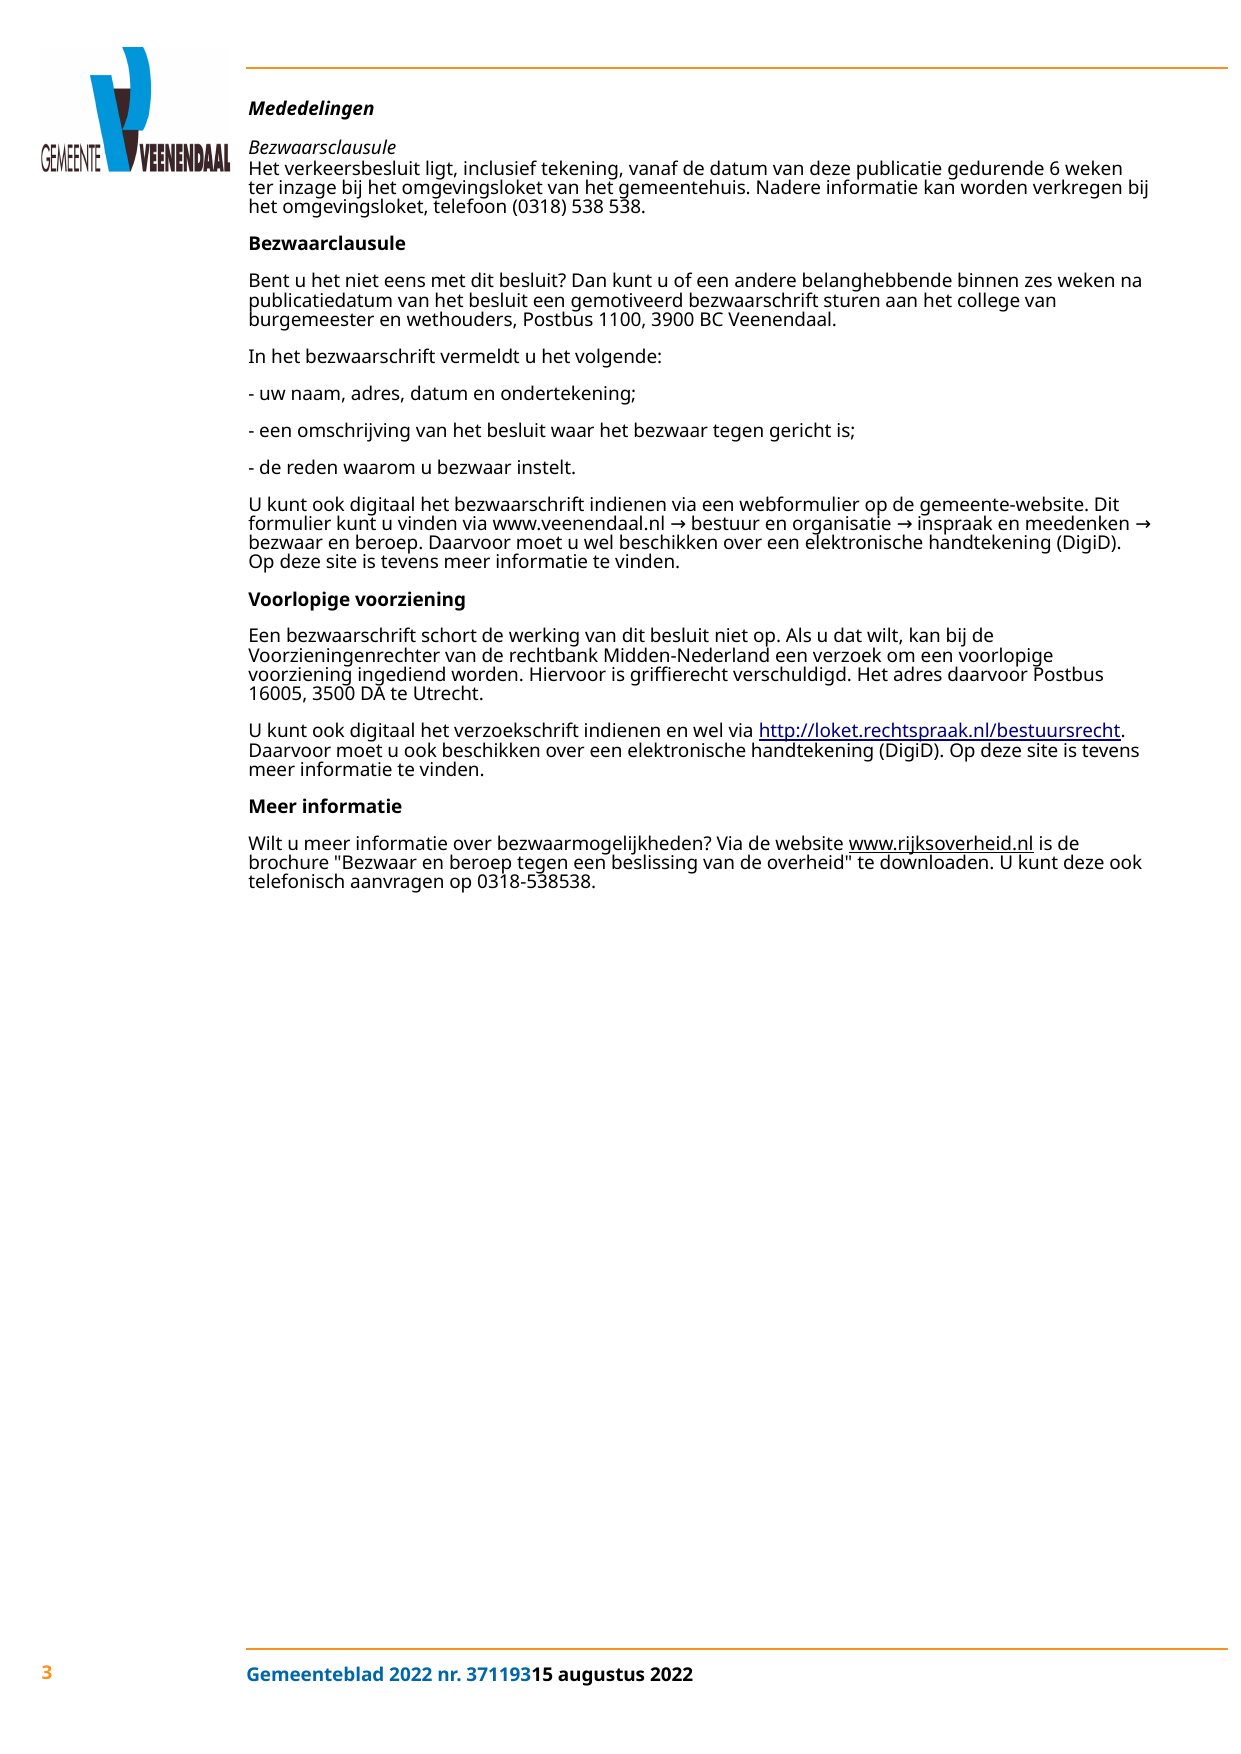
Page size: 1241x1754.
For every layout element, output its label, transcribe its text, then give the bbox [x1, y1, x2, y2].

text Voorlopige voorziening [248, 591, 1152, 610]
picture [41, 47, 130, 172]
text Bezwaarsclausule [248, 134, 1152, 160]
text U kunt ook digitaal het verzoekschrift indienen en wel via http://loket.rechtspraak.nl/bestuursrecht. Daarvoor moet u ook beschikken over een elektronische handtekening (DigiD). Op deze site is tevens meer informatie te vinden. [248, 722, 1152, 780]
picture [123, 47, 231, 172]
text - uw naam, adres, datum en ondertekening; [248, 385, 1152, 404]
text - een omschrijving van het besluit waar het bezwaar tegen gericht is; [248, 422, 1152, 441]
text Een bezwaarschrift schort de werking van dit besluit niet op. Als u dat wilt, kan bij de Voorzieningenrechter van de rechtbank Midden-Nederland een verzoek om een voorlopige voorziening ingediend worden. Hiervoor is griffierecht verschuldigd. Het adres daarvoor Postbus 16005, 3500 DA te Utrecht. [248, 627, 1152, 704]
text In het bezwaarschrift vermeldt u het volgende: [248, 348, 1152, 367]
text - de reden waarom u bezwaar instelt. [248, 459, 1152, 478]
text Meer informatie [248, 798, 1152, 817]
text Wilt u meer informatie over bezwaarmogelijkheden? Via de website www.rijksoverheid.nl is de brochure "Bezwaar en beroep tegen een beslissing van de overheid" te downloaden. U kunt deze ook telefonisch aanvragen op 0318-538538. [248, 835, 1152, 893]
text Het verkeersbesluit ligt, inclusief tekening, vanaf de datum van deze publicatie gedurende 6 weken ter inzage bij het omgevingsloket van het gemeentehuis. Nadere informatie kan worden verkregen bij het omgevingsloket, telefoon (0318) 538 538. [248, 160, 1152, 218]
text Bezwaarclausule [248, 235, 1152, 254]
text Bent u het niet eens met dit besluit? Dan kunt u of een andere belanghebbende binnen zes weken na publicatiedatum van het besluit een gemotiveerd bezwaarschrift sturen aan het college van burgemeester en wethouders, Postbus 1100, 3900 BC Veenendaal. [248, 272, 1152, 330]
text Mededelingen [248, 95, 1152, 121]
text U kunt ook digitaal het bezwaarschrift indienen via een webformulier op de gemeente-website. Dit formulier kunt u vinden via www.veenendaal.nl → bestuur en organisatie → inspraak en meedenken → bezwaar en beroep. Daarvoor moet u wel beschikken over een elektronische handtekening (DigiD). Op deze site is tevens meer informatie te vinden. [248, 496, 1152, 573]
